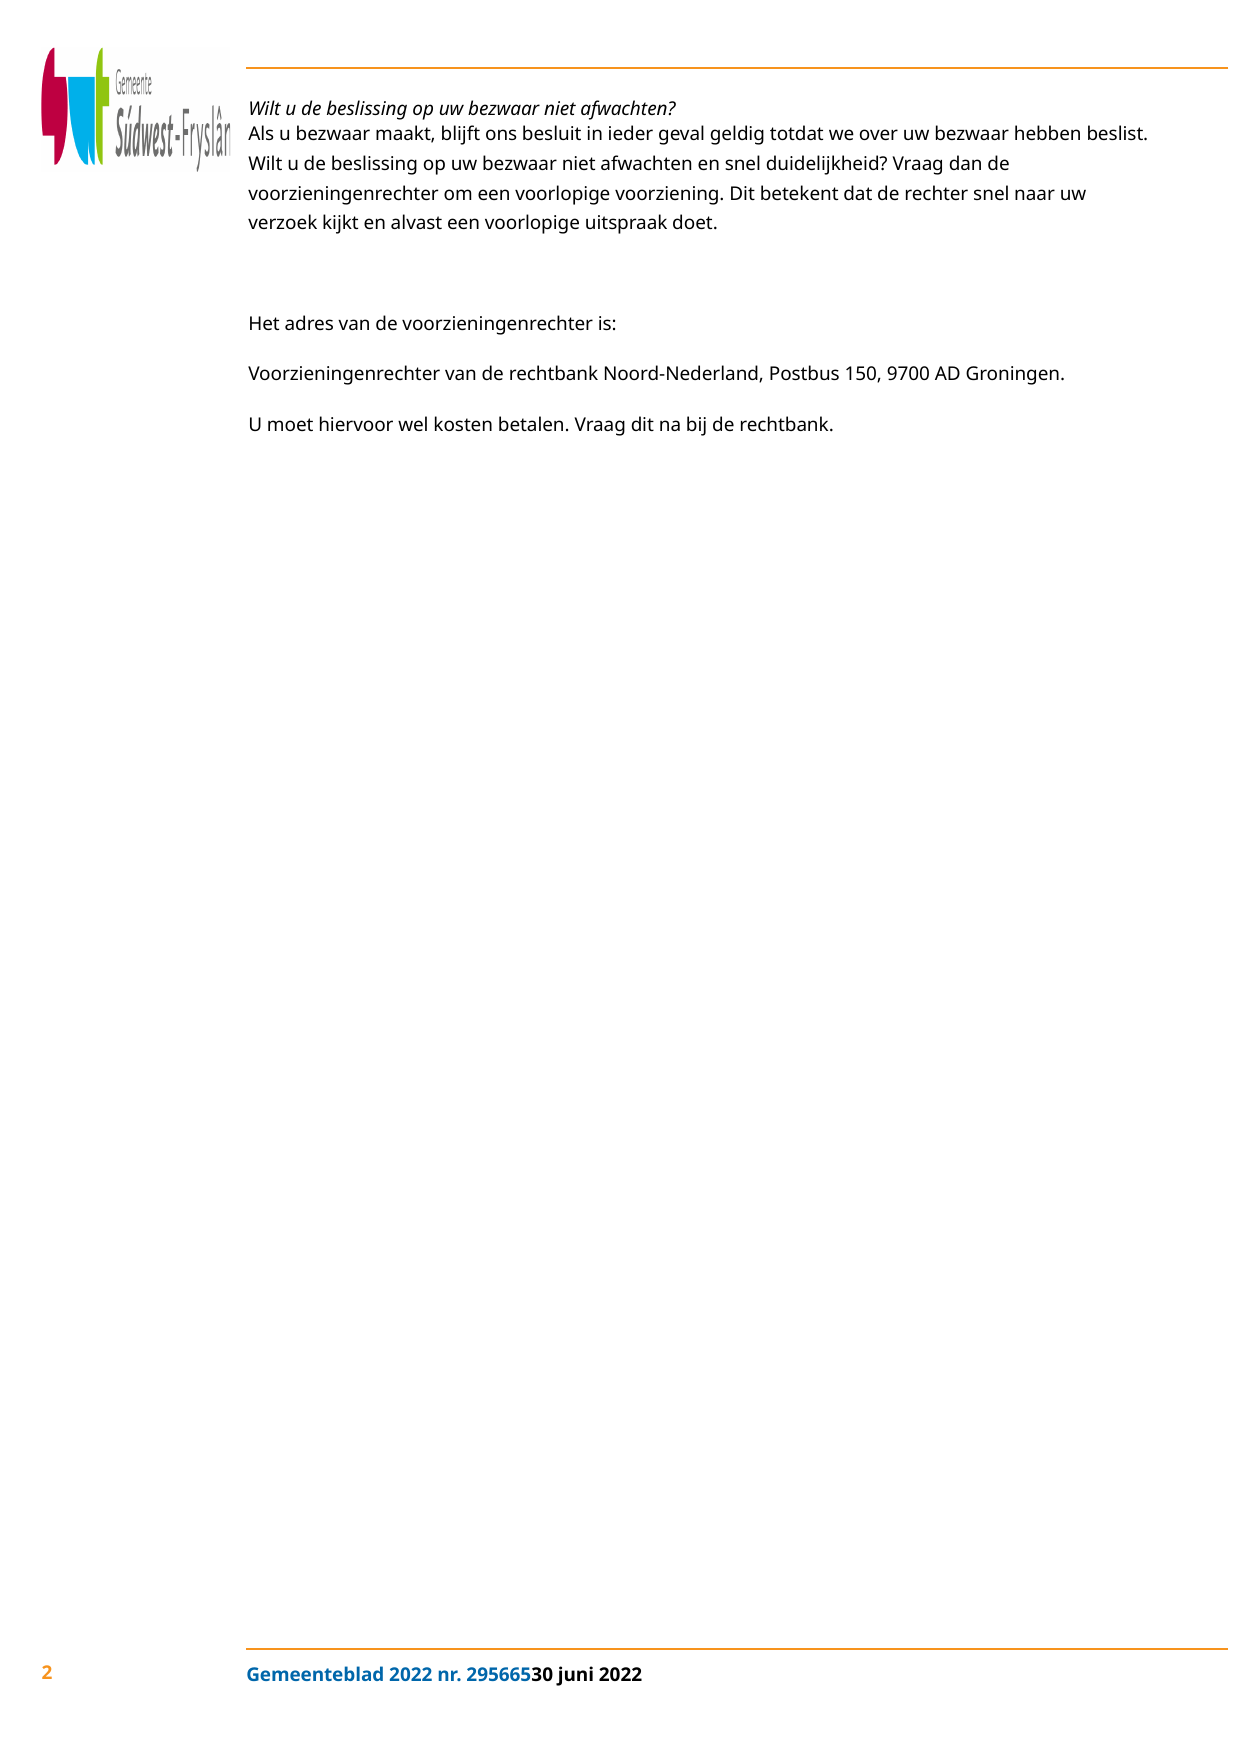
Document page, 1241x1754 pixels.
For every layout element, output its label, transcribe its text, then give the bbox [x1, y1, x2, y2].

text U moet hiervoor wel kosten betalen. Vraag dit na bij de rechtbank. [248, 411, 1152, 437]
text Voorzieningenrechter van de rechtbank Noord-Nederland, Postbus 150, 9700 AD Groningen. [248, 361, 1152, 386]
picture [41, 47, 231, 172]
text Als u bezwaar maakt, blijft ons besluit in ieder geval geldig totdat we over uw bezwaar hebben beslist. Wilt u de beslissing op uw bezwaar niet afwachten en snel duidelijkheid? Vraag dan de voorzieningenrechter om een voorlopige voorziening. Dit betekent dat de rechter snel naar uw verzoek kijkt en alvast een voorlopige uitspraak doet. [248, 121, 1152, 235]
text Het adres van de voorzieningenrechter is: [248, 310, 1152, 336]
text Wilt u de beslissing op uw bezwaar niet afwachten? [248, 95, 1152, 121]
